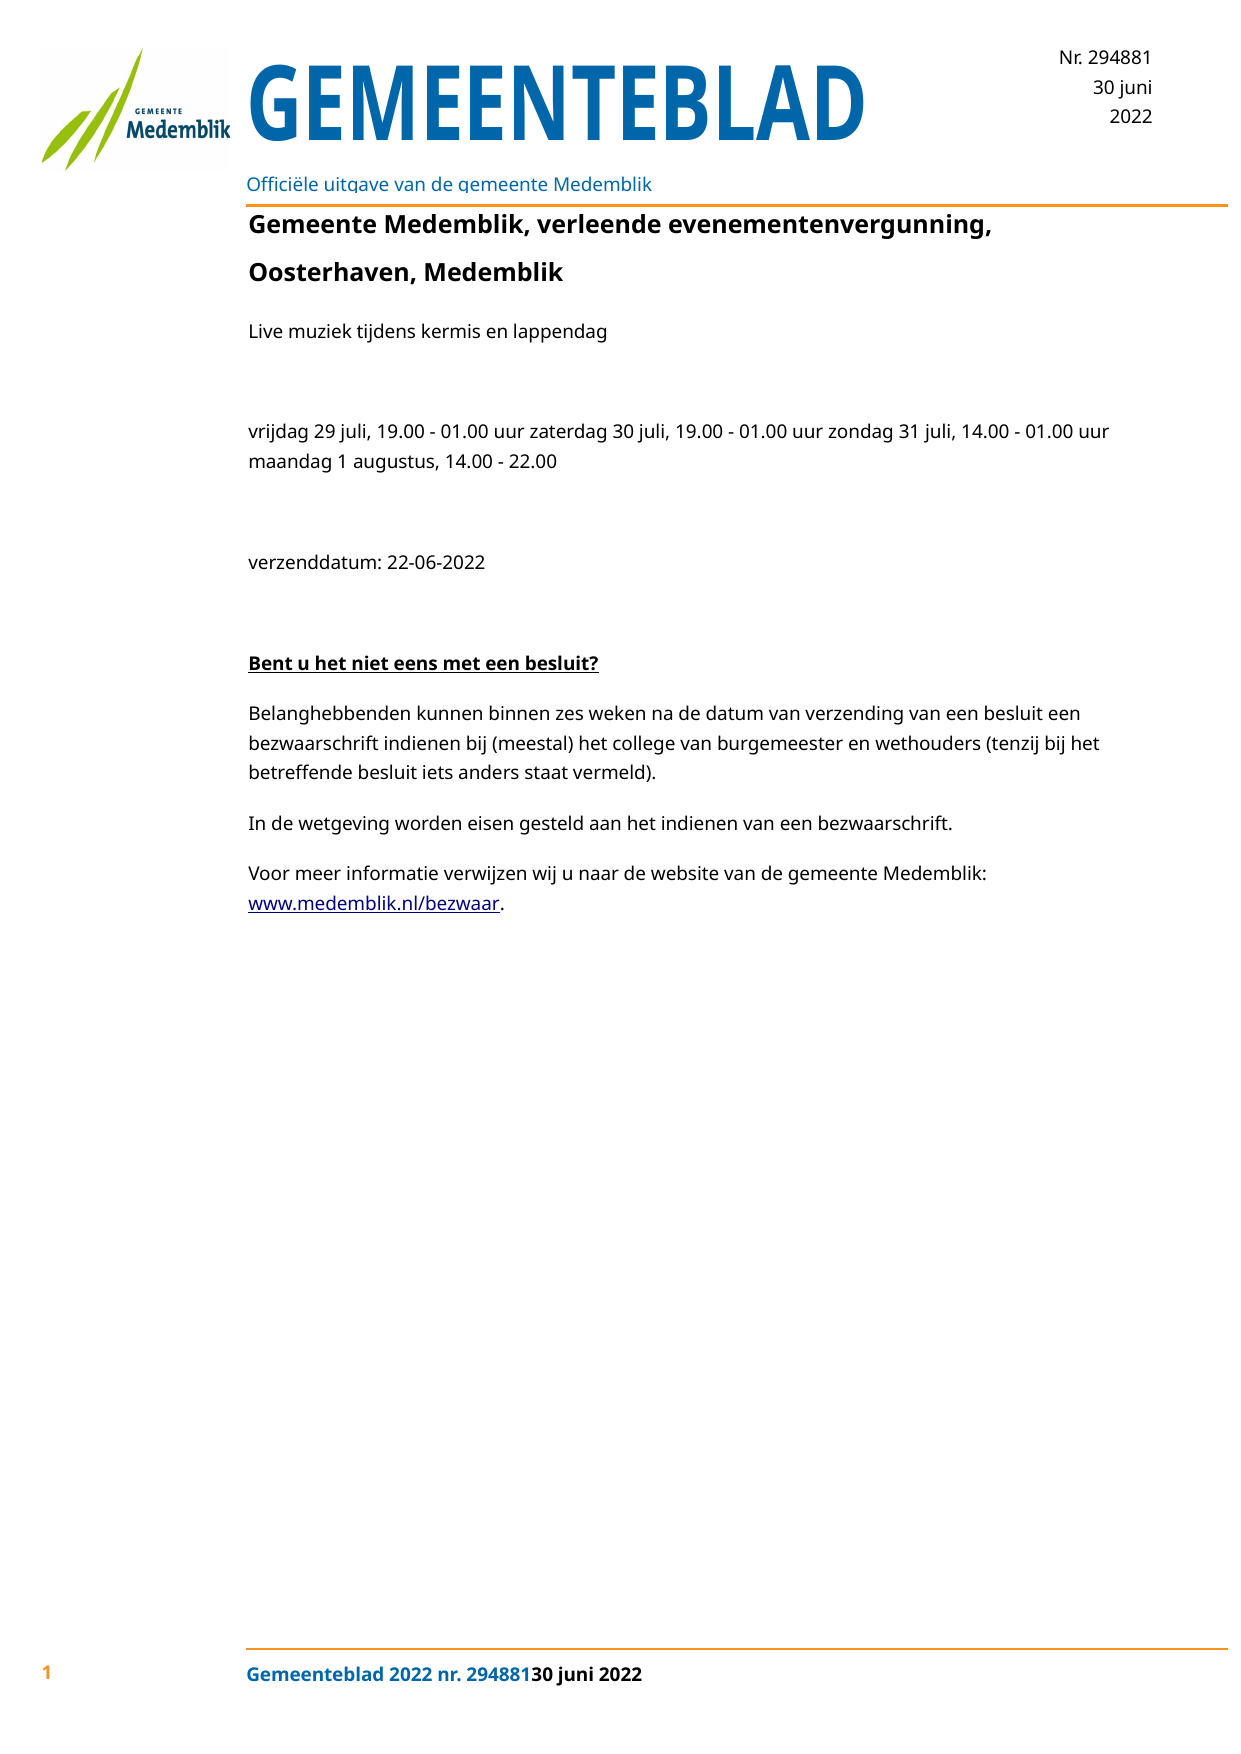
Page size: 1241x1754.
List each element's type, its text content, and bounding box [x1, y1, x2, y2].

text Voor meer informatie verwijzen wij u naar de website van de gemeente Medemblik: www.medemblik.nl/bezwaar. [248, 860, 1152, 916]
picture [41, 47, 231, 172]
text In de wetgeving worden eisen gesteld aan het indienen van een bezwaarschrift. [248, 810, 1152, 836]
text Bent u het niet eens met een besluit? [248, 650, 1152, 676]
text Belanghebbenden kunnen binnen zes weken na de datum van verzending van een besluit een bezwaarschrift indienen bij (meestal) het college van burgemeester en wethouders (tenzij bij het betreffende besluit iets anders staat vermeld). [248, 700, 1152, 785]
text vrijdag 29 juli, 19.00 - 01.00 uur zaterdag 30 juli, 19.00 - 01.00 uur zondag 31 juli, 14.00 - 01.00 uur maandag 1 augustus, 14.00 - 22.00 [248, 419, 1152, 474]
text Gemeente Medemblik, verleende evenementenvergunning, Oosterhaven, Medemblik [248, 207, 1152, 288]
text verzenddatum: 22-06-2022 [248, 549, 1152, 575]
text Live muziek tijdens kermis en lappendag [248, 318, 1152, 344]
